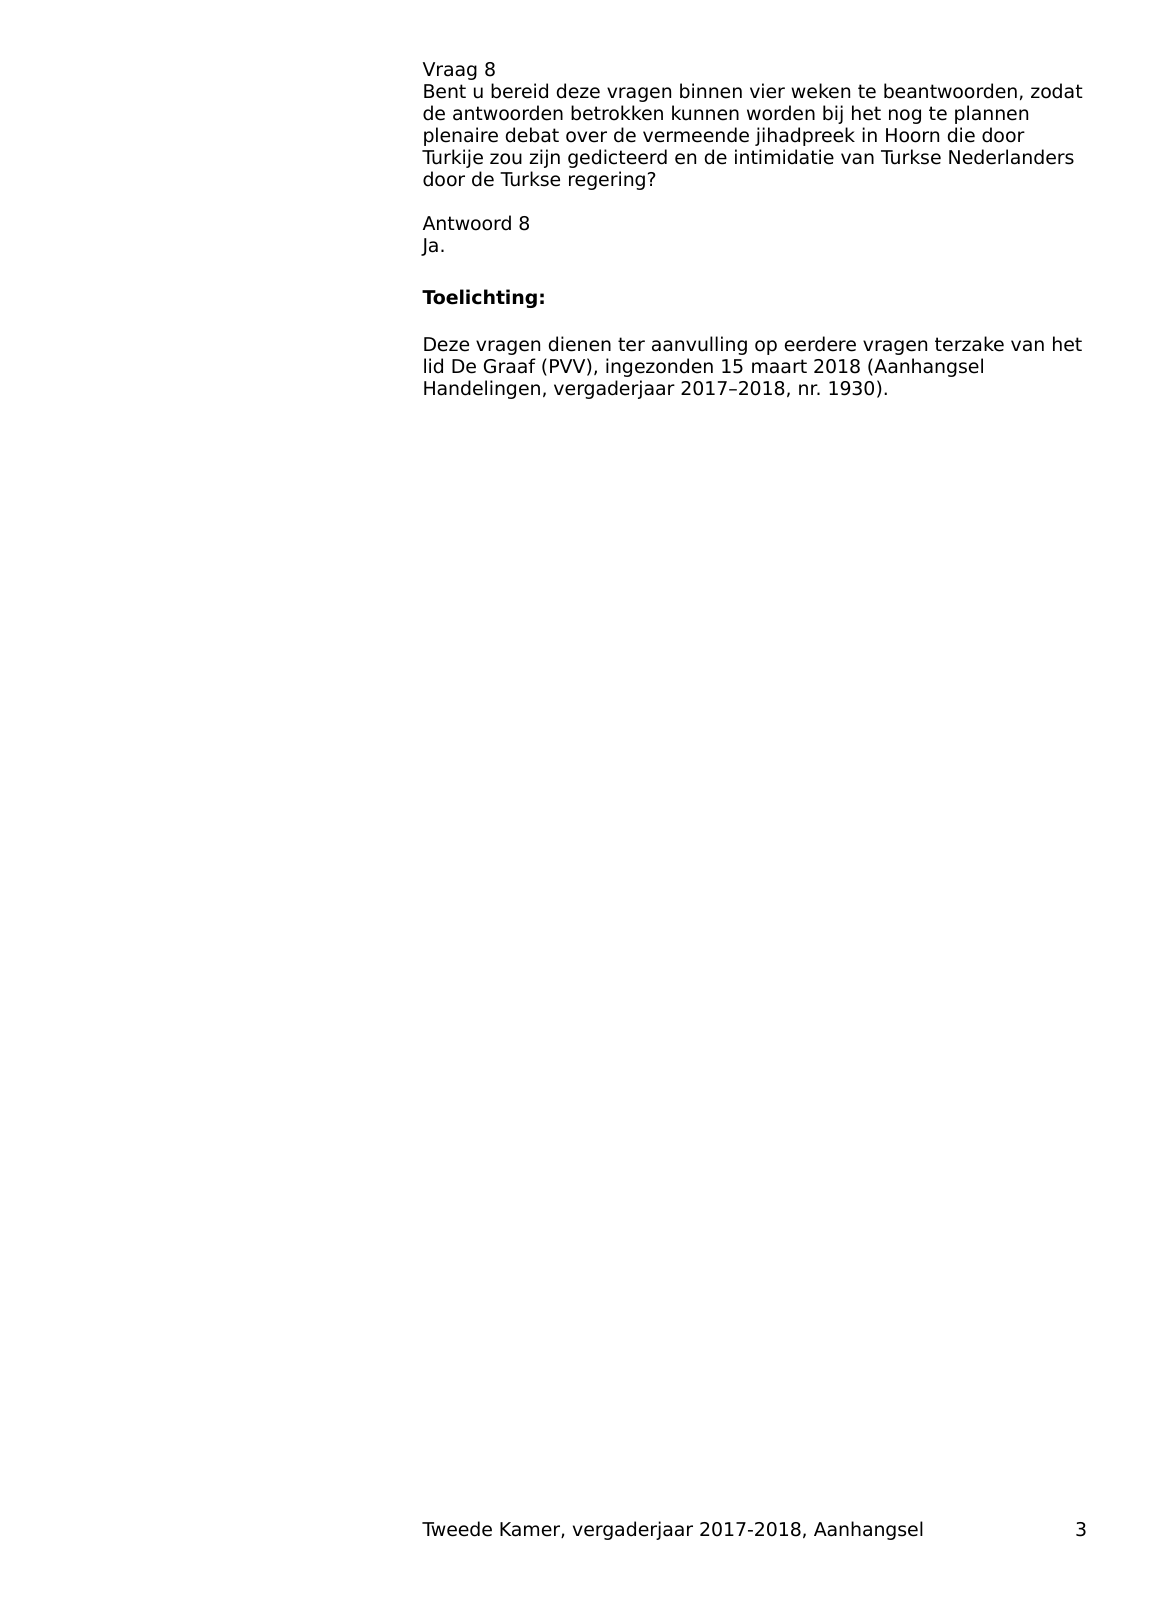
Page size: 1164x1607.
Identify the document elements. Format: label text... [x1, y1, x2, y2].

text Ja. [422, 235, 1087, 257]
subtitle Toelichting: [422, 287, 1087, 309]
text Bent u bereid deze vragen binnen vier weken te beantwoorden, zodat de antwoorden betrokken kunnen worden bij het nog te plannen plenaire debat over de vermeende jihadpreek in Hoorn die door Turkije zou zijn gedicteerd en de intimidatie van Turkse Nederlanders door de Turkse regering? [422, 81, 1087, 191]
text Vraag 8 [422, 59, 1087, 81]
text Antwoord 8 [422, 213, 1087, 235]
text Deze vragen dienen ter aanvulling op eerdere vragen terzake van het lid De Graaf (PVV), ingezonden 15 maart 2018 (Aanhangsel Handelingen, vergaderjaar 2017–2018, nr. 1930). [422, 334, 1087, 400]
